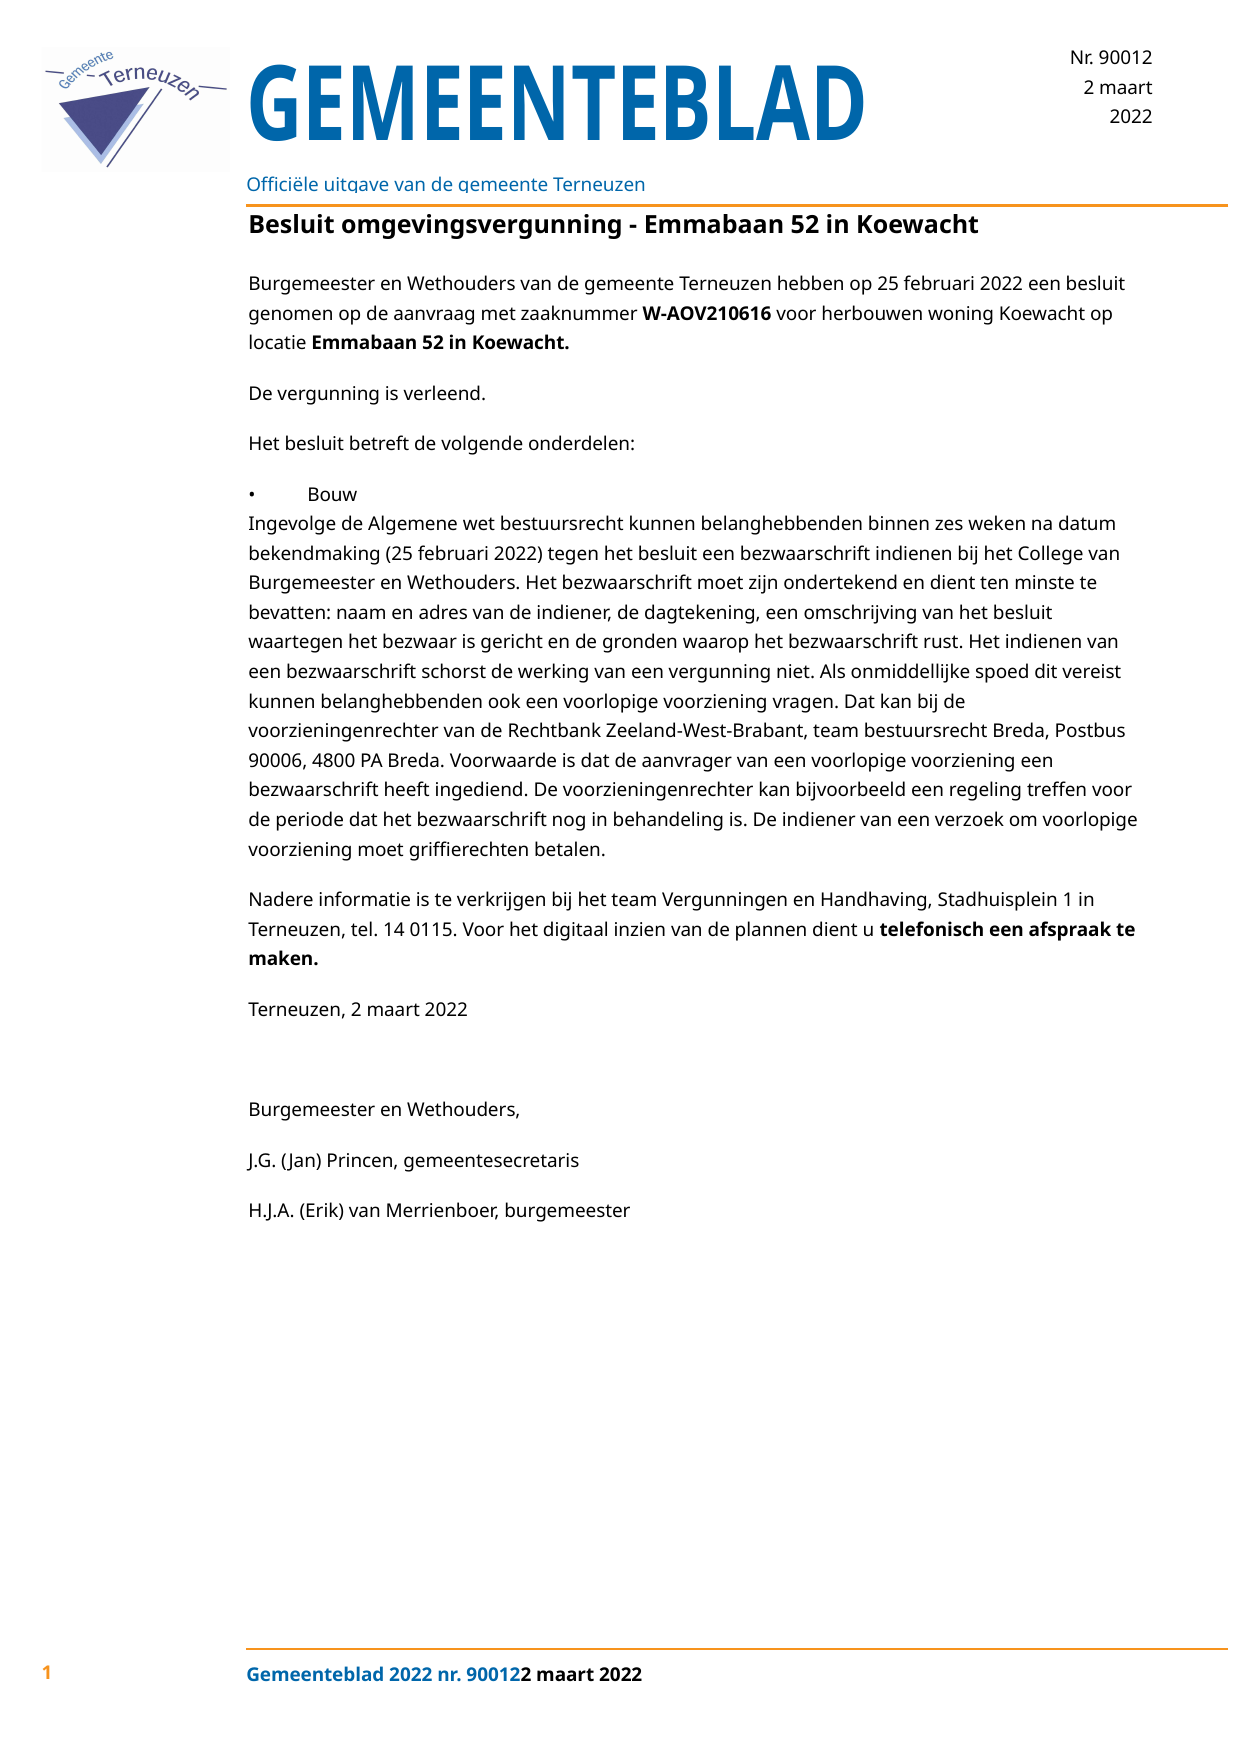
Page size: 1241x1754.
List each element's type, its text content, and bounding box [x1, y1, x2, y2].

text Het besluit betreft de volgende onderdelen: [248, 430, 1152, 456]
text Ingevolge de Algemene wet bestuursrecht kunnen belanghebbenden binnen zes weken na datum bekendmaking (25 februari 2022) tegen het besluit een bezwaarschrift indienen bij het College van Burgemeester en Wethouders. Het bezwaarschrift moet zijn ondertekend en dient ten minste te bevatten: naam en adres van de indiener, de dagtekening, een omschrijving van het besluit waartegen het bezwaar is gericht en de gronden waarop het bezwaarschrift rust. Het indienen van een bezwaarschrift schorst de werking van een vergunning niet. Als onmiddellijke spoed dit vereist kunnen belanghebbenden ook een voorlopige voorziening vragen. Dat kan bij de voorzieningenrechter van de Rechtbank Zeeland-West-Brabant, team bestuursrecht Breda, Postbus 90006, 4800 PA Breda. Voorwaarde is dat de aanvrager van een voorlopige voorziening een bezwaarschrift heeft ingediend. De voorzieningenrechter kan bijvoorbeeld een regeling treffen voor de periode dat het bezwaarschrift nog in behandeling is. De indiener van een verzoek om voorlopige voorziening moet griffierechten betalen. [248, 510, 1152, 861]
text De vergunning is verleend. [248, 380, 1152, 406]
text Terneuzen, 2 maart 2022 [248, 996, 1152, 1021]
list Bouw [248, 481, 1152, 506]
text Burgemeester en Wethouders van de gemeente Terneuzen hebben op 25 februari 2022 een besluit genomen op de aanvraag met zaaknummer W-AOV210616 voor herbouwen woning Koewacht op locatie Emmabaan 52 in Koewacht. [248, 270, 1152, 355]
text Besluit omgevingsvergunning - Emmabaan 52 in Koewacht [248, 207, 1152, 241]
text Burgemeester en Wethouders, [248, 1097, 1152, 1122]
text J.G. (Jan) Princen, gemeentesecretaris [248, 1147, 1152, 1173]
picture [41, 47, 231, 172]
text H.J.A. (Erik) van Merrienboer, burgemeester [248, 1197, 1152, 1223]
text Nadere informatie is te verkrijgen bij het team Vergunningen en Handhaving, Stadhuisplein 1 in Terneuzen, tel. 14 0115. Voor het digitaal inzien van de plannen dient u telefonisch een afspraak te maken. [248, 886, 1152, 971]
